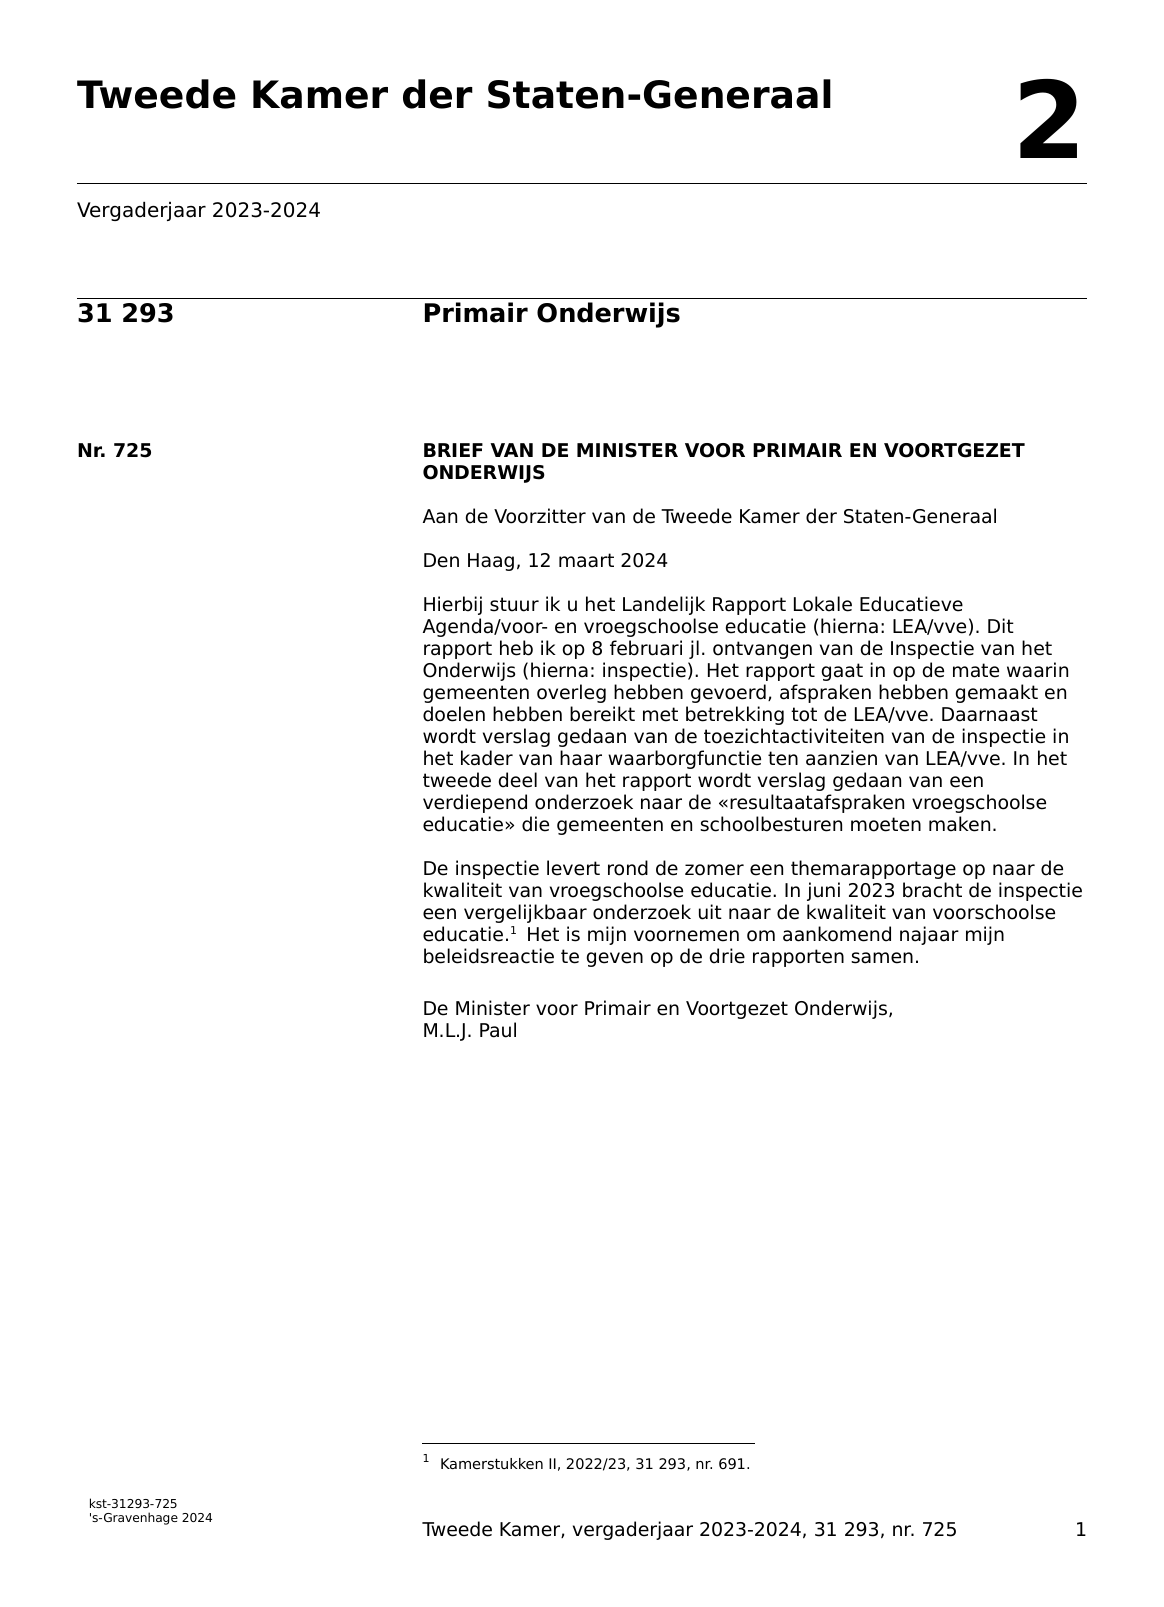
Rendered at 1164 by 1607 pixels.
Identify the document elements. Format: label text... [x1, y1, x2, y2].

table_cell Vergaderjaar 2023-2024 [77, 184, 1087, 298]
table_header 2 [886, 59, 1087, 183]
text Aan de Voorzitter van de Tweede Kamer der Staten-Generaal [422, 506, 1087, 528]
subtitle 31 293 Primair Onderwijs [77, 299, 1087, 329]
text Den Haag, 12 maart 2024 [422, 550, 1087, 572]
text Kamerstukken II, 2022/23, 31 293, nr. 691. [422, 1452, 1087, 1474]
subtitle Nr. 725 BRIEF VAN DE MINISTER VOOR PRIMAIR EN VOORTGEZET ONDERWIJS [77, 440, 1087, 484]
table_header Tweede Kamer der Staten-Generaal [77, 59, 886, 183]
text 's-Gravenhage 2024 [88, 1511, 323, 1525]
text Hierbij stuur ik u het Landelijk Rapport Lokale Educatieve Agenda/voor- en vroegschoolse educatie (hierna: LEA/vve). Dit rapport heb ik op 8 februari jl. ontvangen van de Inspectie van het Onderwijs (hierna: inspectie). Het rapport gaat in op de mate waarin gemeenten overleg hebben gevoerd, afspraken hebben gemaakt en doelen hebben bereikt met betrekking tot de LEA/vve. Daarnaast wordt verslag gedaan van de toezichtactiviteiten van de inspectie in het kader van haar waarborgfunctie ten aanzien van LEA/vve. In het tweede deel van het rapport wordt verslag gedaan van een verdiepend onderzoek naar de «resultaatafspraken vroegschoolse educatie» die gemeenten en schoolbesturen moeten maken. [422, 594, 1087, 836]
text De inspectie levert rond de zomer een themarapportage op naar de kwaliteit van vroegschoolse educatie. In juni 2023 bracht de inspectie een vergelijkbaar onderzoek uit naar de kwaliteit van voorschoolse educatie. Het is mijn voornemen om aankomend najaar mijn beleidsreactie te geven op de drie rapporten samen. [422, 858, 1087, 968]
text De Minister voor Primair en Voortgezet Onderwijs, M.L.J. Paul [422, 998, 1087, 1042]
text kst-31293-725 [88, 1497, 323, 1511]
